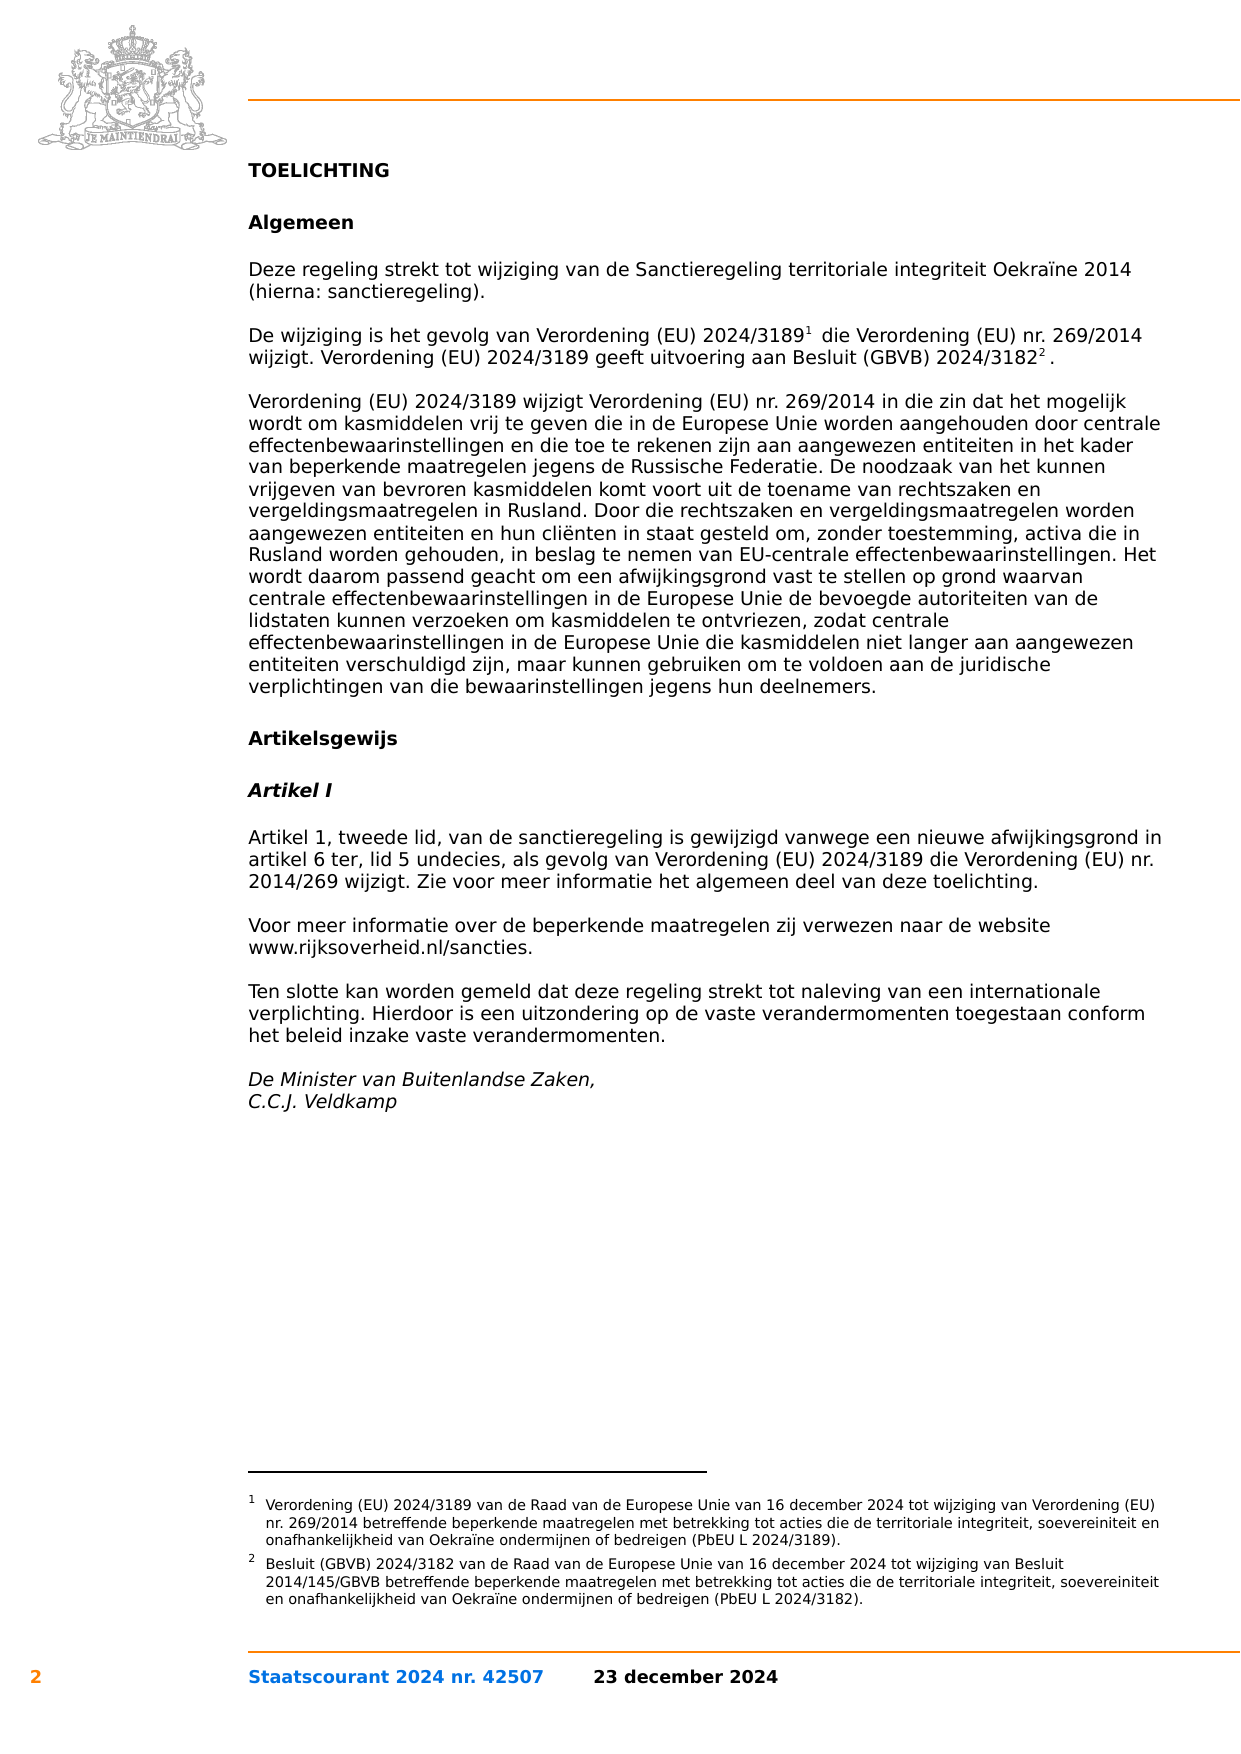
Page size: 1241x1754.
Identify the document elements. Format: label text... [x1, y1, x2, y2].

picture [38, 25, 227, 150]
text Verordening (EU) 2024/3189 van de Raad van de Europese Unie van 16 december 2024 tot wijziging van Verordening (EU) nr. 269/2014 betreffende beperkende maatregelen met betrekking tot acties die de territoriale integriteit, soevereiniteit en onafhankelijkheid van Oekraïne ondermijnen of bedreigen (PbEU L 2024/3189). [248, 1493, 1163, 1549]
text Verordening (EU) 2024/3189 wijzigt Verordening (EU) nr. 269/2014 in die zin dat het mogelijk wordt om kasmiddelen vrij te geven die in de Europese Unie worden aangehouden door centrale effectenbewaarinstellingen en die toe te rekenen zijn aan aangewezen entiteiten in het kader van beperkende maatregelen jegens de Russische Federatie. De noodzaak van het kunnen vrijgeven van bevroren kasmiddelen komt voort uit de toename van rechtszaken en vergeldingsmaatregelen in Rusland. Door die rechtszaken en vergeldingsmaatregelen worden aangewezen entiteiten en hun cliënten in staat gesteld om, zonder toestemming, activa die in Rusland worden gehouden, in beslag te nemen van EU-centrale effectenbewaarinstellingen. Het wordt daarom passend geacht om een afwijkingsgrond vast te stellen op grond waarvan centrale effectenbewaarinstellingen in de Europese Unie de bevoegde autoriteiten van de lidstaten kunnen verzoeken om kasmiddelen te ontvriezen, zodat centrale effectenbewaarinstellingen in de Europese Unie die kasmiddelen niet langer aan aangewezen entiteiten verschuldigd zijn, maar kunnen gebruiken om te voldoen aan de juridische verplichtingen van die bewaarinstellingen jegens hun deelnemers. [248, 391, 1163, 698]
text Besluit (GBVB) 2024/3182 van de Raad van de Europese Unie van 16 december 2024 tot wijziging van Besluit 2014/145/GBVB betreffende beperkende maatregelen met betrekking tot acties die de territoriale integriteit, soevereiniteit en onafhankelijkheid van Oekraïne ondermijnen of bedreigen (PbEU L 2024/3182). [248, 1552, 1163, 1608]
subtitle Algemeen [248, 212, 1163, 234]
text Voor meer informatie over de beperkende maatregelen zij verwezen naar de website www.rijksoverheid.nl/sancties. [248, 915, 1163, 959]
subtitle Artikel I [248, 780, 1163, 802]
subtitle TOELICHTING [248, 160, 1163, 182]
text De wijziging is het gevolg van Verordening (EU) 2024/3189 die Verordening (EU) nr. 269/2014 wijzigt. Verordening (EU) 2024/3189 geeft uitvoering aan Besluit (GBVB) 2024/3182. [248, 325, 1163, 369]
text Ten slotte kan worden gemeld dat deze regeling strekt tot naleving van een internationale verplichting. Hierdoor is een uitzondering op de vaste verandermomenten toegestaan conform het beleid inzake vaste verandermomenten. [248, 981, 1163, 1047]
text Artikel 1, tweede lid, van de sanctieregeling is gewijzigd vanwege een nieuwe afwijkingsgrond in artikel 6 ter, lid 5 undecies, als gevolg van Verordening (EU) 2024/3189 die Verordening (EU) nr. 2014/269 wijzigt. Zie voor meer informatie het algemeen deel van deze toelichting. [248, 827, 1163, 893]
text De Minister van Buitenlandse Zaken, C.C.J. Veldkamp [248, 1069, 1163, 1113]
subtitle Artikelsgewijs [248, 728, 1163, 750]
text Deze regeling strekt tot wijziging van de Sanctieregeling territoriale integriteit Oekraïne 2014 (hierna: sanctieregeling). [248, 259, 1163, 303]
